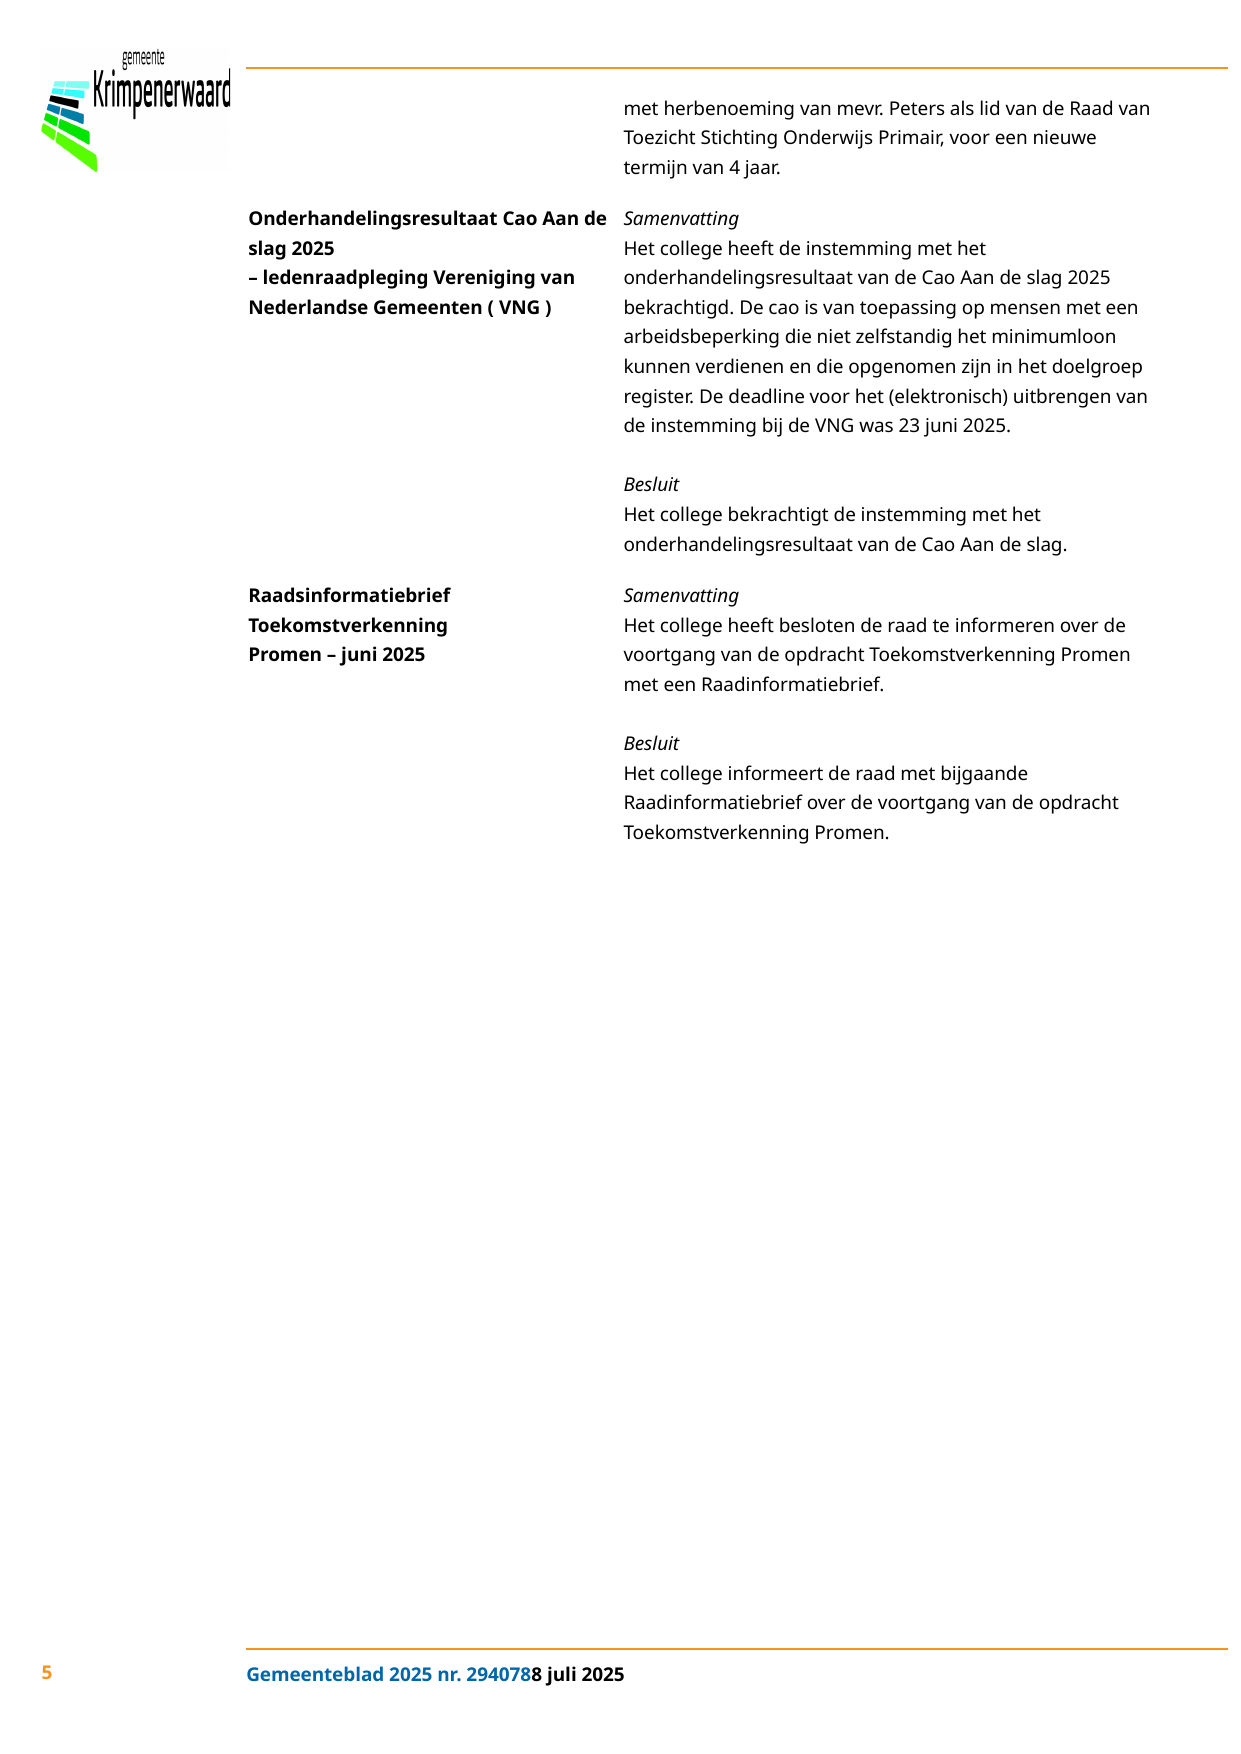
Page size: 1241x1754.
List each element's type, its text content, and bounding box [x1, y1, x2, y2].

table_cell [623, 557, 1152, 582]
table_cell Onderhandelingsresultaat Cao Aan de slag 2025 – ledenraadpleging Vereniging van Nederlandse Gemeenten ( VNG ) [248, 205, 623, 557]
table_cell Samenvatting Het college heeft besloten de raad te informeren over de voortgang van de opdracht Toekomstverkenning Promen met een Raadinformatiebrief. Besluit Het college informeert de raad met bijgaande Raadinformatiebrief over de voortgang van de opdracht Toekomstverkenning Promen. [623, 582, 1152, 845]
table_cell [248, 557, 623, 582]
table_cell [248, 845, 623, 870]
picture [41, 47, 231, 172]
table_cell [623, 845, 1152, 870]
table_cell Samenvatting Het college heeft de instemming met het onderhandelingsresultaat van de Cao Aan de slag 2025 bekrachtigd. De cao is van toepassing op mensen met een arbeidsbeperking die niet zelfstandig het minimumloon kunnen verdienen en die opgenomen zijn in het doelgroep register. De deadline voor het (elektronisch) uitbrengen van de instemming bij de VNG was 23 juni 2025. Besluit Het college bekrachtigt de instemming met het onderhandelingsresultaat van de Cao Aan de slag. [623, 205, 1152, 557]
table_cell [248, 95, 623, 180]
table_cell met herbenoeming van mevr. Peters als lid van de Raad van Toezicht Stichting Onderwijs Primair, voor een nieuwe termijn van 4 jaar. [623, 95, 1152, 180]
table_cell Raadsinformatiebrief Toekomstverkenning Promen – juni 2025 [248, 582, 623, 845]
table_cell [623, 180, 1152, 205]
table_cell [248, 180, 623, 205]
